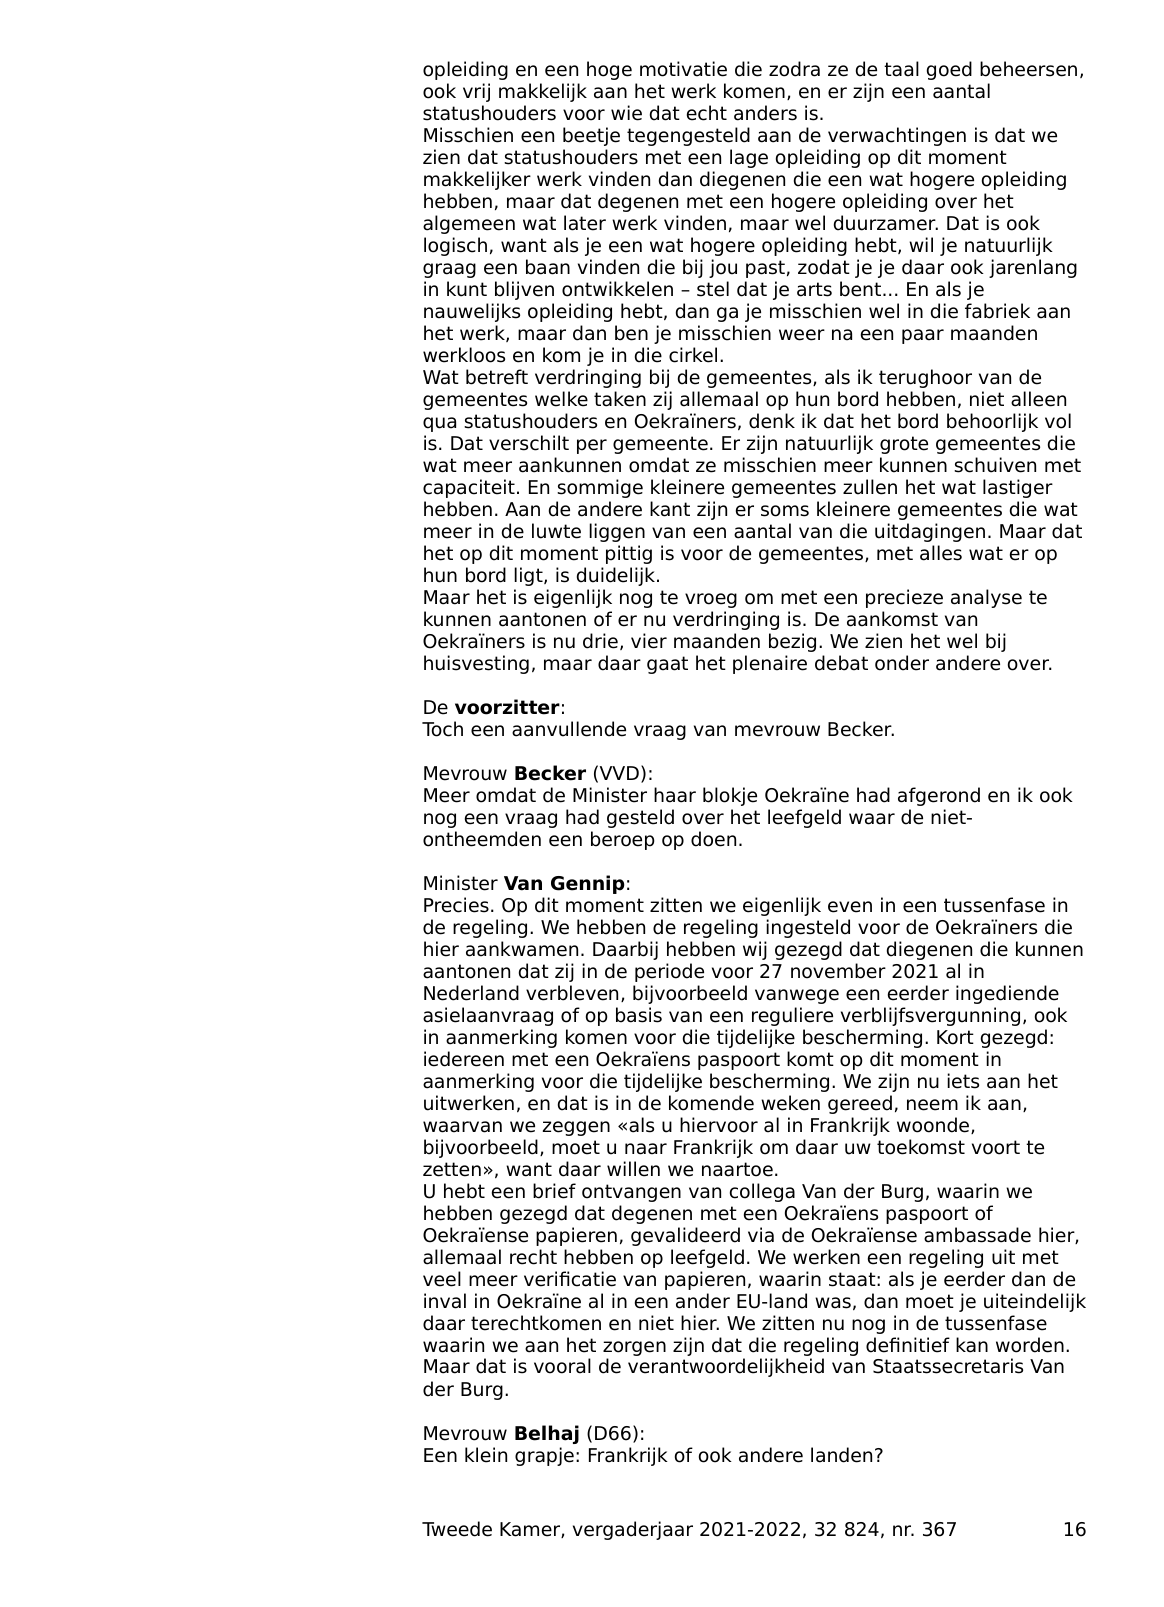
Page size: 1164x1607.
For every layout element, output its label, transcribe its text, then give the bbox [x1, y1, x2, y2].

text opleiding en een hoge motivatie die zodra ze de taal goed beheersen, ook vrij makkelijk aan het werk komen, en er zijn een aantal statushouders voor wie dat echt anders is. [422, 59, 1087, 125]
text De voorzitter: [422, 697, 1087, 719]
text Mevrouw Belhaj (D66): [422, 1423, 1087, 1444]
text Meer omdat de Minister haar blokje Oekraïne had afgerond en ik ook nog een vraag had gesteld over het leefgeld waar de niet-ontheemden een beroep op doen. [422, 785, 1087, 851]
text Precies. Op dit moment zitten we eigenlijk even in een tussenfase in de regeling. We hebben de regeling ingesteld voor de Oekraïners die hier aankwamen. Daarbij hebben wij gezegd dat diegenen die kunnen aantonen dat zij in de periode voor 27 november 2021 al in Nederland verbleven, bijvoorbeeld vanwege een eerder ingediende asielaanvraag of op basis van een reguliere verblijfsvergunning, ook in aanmerking komen voor die tijdelijke bescherming. Kort gezegd: iedereen met een Oekraïens paspoort komt op dit moment in aanmerking voor die tijdelijke bescherming. We zijn nu iets aan het uitwerken, en dat is in de komende weken gereed, neem ik aan, waarvan we zeggen «als u hiervoor al in Frankrijk woonde, bijvoorbeeld, moet u naar Frankrijk om daar uw toekomst voort te zetten», want daar willen we naartoe. [422, 895, 1087, 1181]
text Misschien een beetje tegengesteld aan de verwachtingen is dat we zien dat statushouders met een lage opleiding op dit moment makkelijker werk vinden dan diegenen die een wat hogere opleiding hebben, maar dat degenen met een hogere opleiding over het algemeen wat later werk vinden, maar wel duurzamer. Dat is ook logisch, want als je een wat hogere opleiding hebt, wil je natuurlijk graag een baan vinden die bij jou past, zodat je je daar ook jarenlang in kunt blijven ontwikkelen – stel dat je arts bent... En als je nauwelijks opleiding hebt, dan ga je misschien wel in die fabriek aan het werk, maar dan ben je misschien weer na een paar maanden werkloos en kom je in die cirkel. [422, 125, 1087, 367]
text Mevrouw Becker (VVD): [422, 763, 1087, 785]
text Maar het is eigenlijk nog te vroeg om met een precieze analyse te kunnen aantonen of er nu verdringing is. De aankomst van Oekraïners is nu drie, vier maanden bezig. We zien het wel bij huisvesting, maar daar gaat het plenaire debat onder andere over. [422, 587, 1087, 674]
text U hebt een brief ontvangen van collega Van der Burg, waarin we hebben gezegd dat degenen met een Oekraïens paspoort of Oekraïense papieren, gevalideerd via de Oekraïense ambassade hier, allemaal recht hebben op leefgeld. We werken een regeling uit met veel meer verificatie van papieren, waarin staat: als je eerder dan de inval in Oekraïne al in een ander EU-land was, dan moet je uiteindelijk daar terechtkomen en niet hier. We zitten nu nog in de tussenfase waarin we aan het zorgen zijn dat die regeling definitief kan worden. Maar dat is vooral de verantwoordelijkheid van Staatssecretaris Van der Burg. [422, 1181, 1087, 1400]
text Minister Van Gennip: [422, 873, 1087, 895]
text Wat betreft verdringing bij de gemeentes, als ik terughoor van de gemeentes welke taken zij allemaal op hun bord hebben, niet alleen qua statushouders en Oekraïners, denk ik dat het bord behoorlijk vol is. Dat verschilt per gemeente. Er zijn natuurlijk grote gemeentes die wat meer aankunnen omdat ze misschien meer kunnen schuiven met capaciteit. En sommige kleinere gemeentes zullen het wat lastiger hebben. Aan de andere kant zijn er soms kleinere gemeentes die wat meer in de luwte liggen van een aantal van die uitdagingen. Maar dat het op dit moment pittig is voor de gemeentes, met alles wat er op hun bord ligt, is duidelijk. [422, 367, 1087, 587]
text Een klein grapje: Frankrijk of ook andere landen? [422, 1444, 1087, 1467]
text Toch een aanvullende vraag van mevrouw Becker. [422, 719, 1087, 741]
